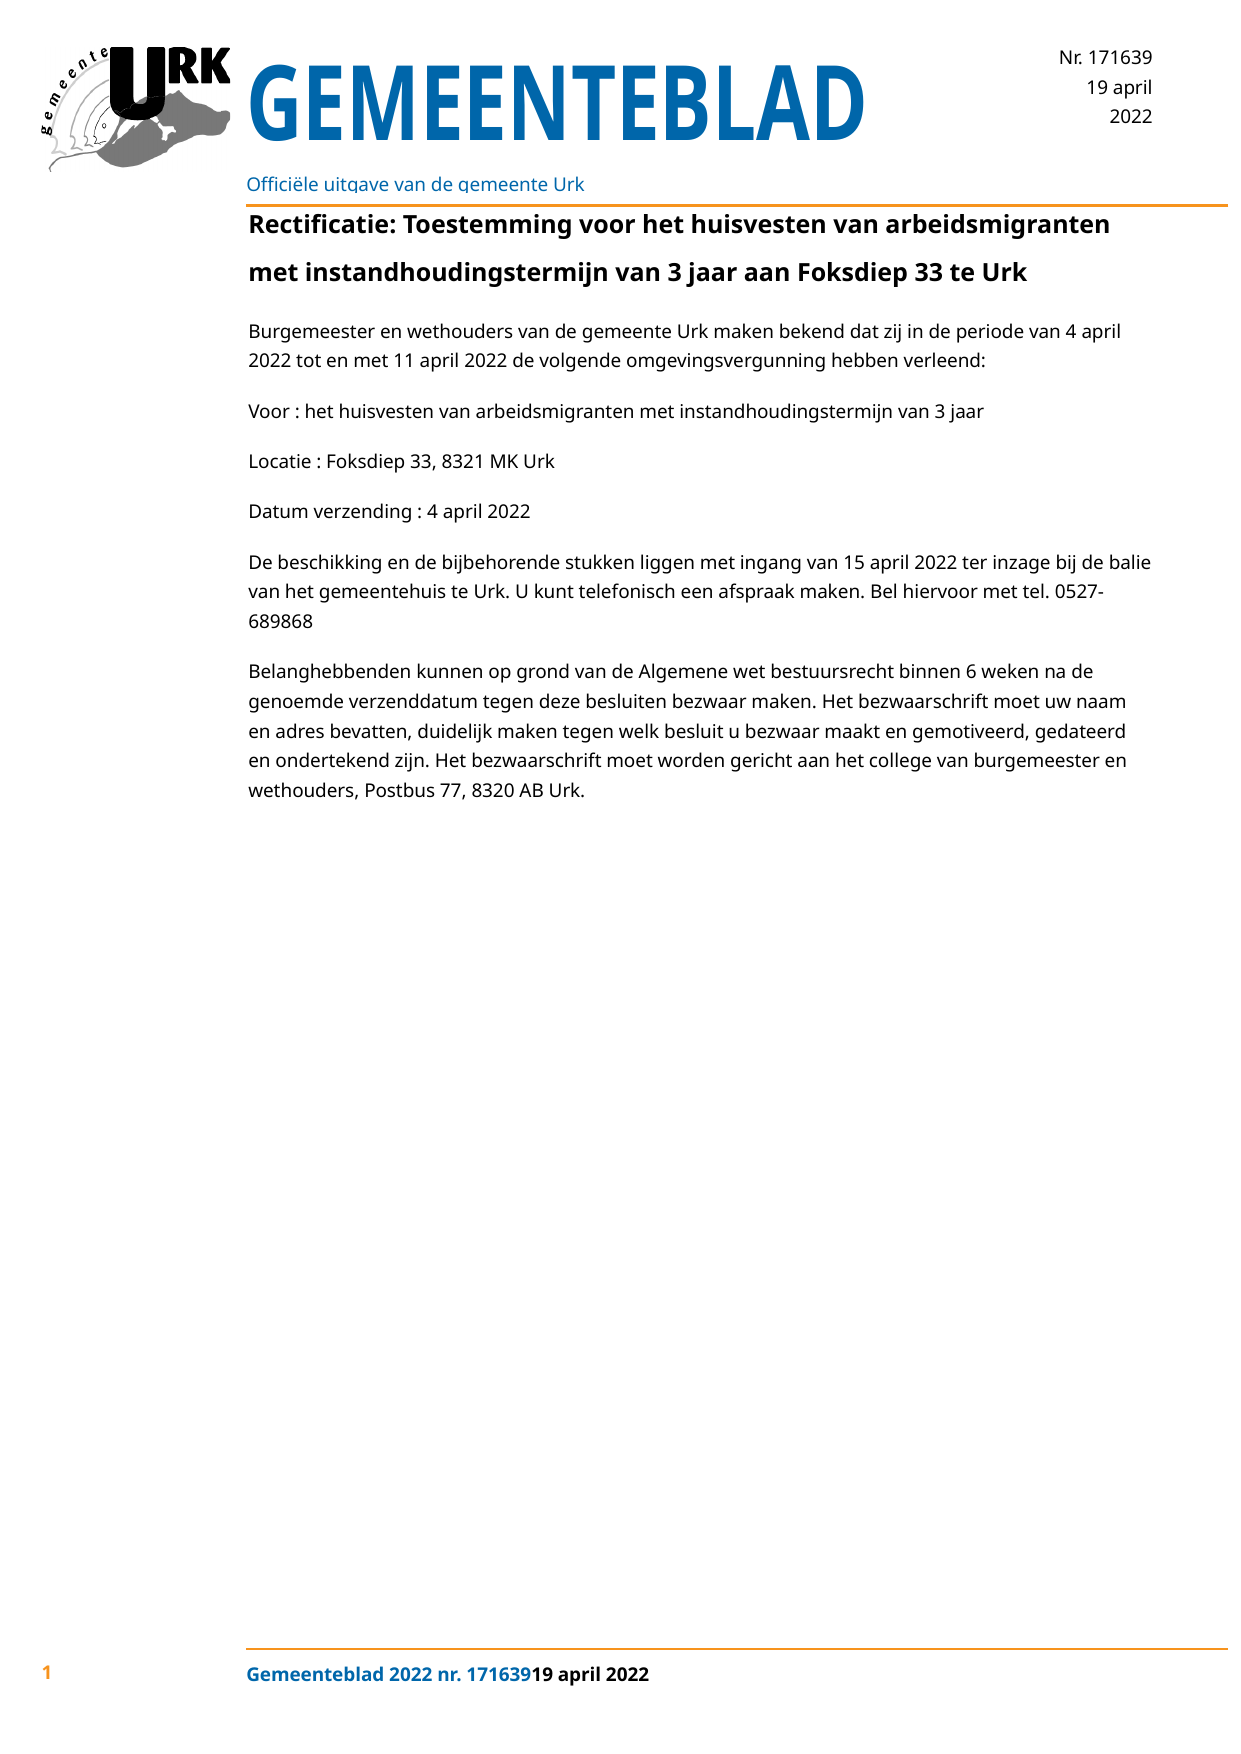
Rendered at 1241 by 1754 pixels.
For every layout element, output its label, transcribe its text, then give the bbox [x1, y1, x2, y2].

text Belanghebbenden kunnen op grond van de Algemene wet bestuursrecht binnen 6 weken na de genoemde verzenddatum tegen deze besluiten bezwaar maken. Het bezwaarschrift moet uw naam en adres bevatten, duidelijk maken tegen welk besluit u bezwaar maakt en gemotiveerd, gedateerd en ondertekend zijn. Het bezwaarschrift moet worden gericht aan het college van burgemeester en wethouders, Postbus 77, 8320 AB Urk. [248, 659, 1152, 803]
text De beschikking en de bijbehorende stukken liggen met ingang van 15 april 2022 ter inzage bij de balie van het gemeentehuis te Urk. U kunt telefonisch een afspraak maken. Bel hiervoor met tel. 0527-689868 [248, 549, 1152, 634]
picture [41, 47, 231, 172]
text Datum verzending : 4 april 2022 [248, 499, 1152, 524]
text Voor : het huisvesten van arbeidsmigranten met instandhoudingstermijn van 3 jaar [248, 398, 1152, 424]
text Rectificatie: Toestemming voor het huisvesten van arbeidsmigranten met instandhoudingstermijn van 3 jaar aan Foksdiep 33 te Urk [248, 207, 1152, 288]
text Burgemeester en wethouders van de gemeente Urk maken bekend dat zij in de periode van 4 april 2022 tot en met 11 april 2022 de volgende omgevingsvergunning hebben verleend: [248, 318, 1152, 373]
text Locatie : Foksdiep 33, 8321 MK Urk [248, 448, 1152, 474]
